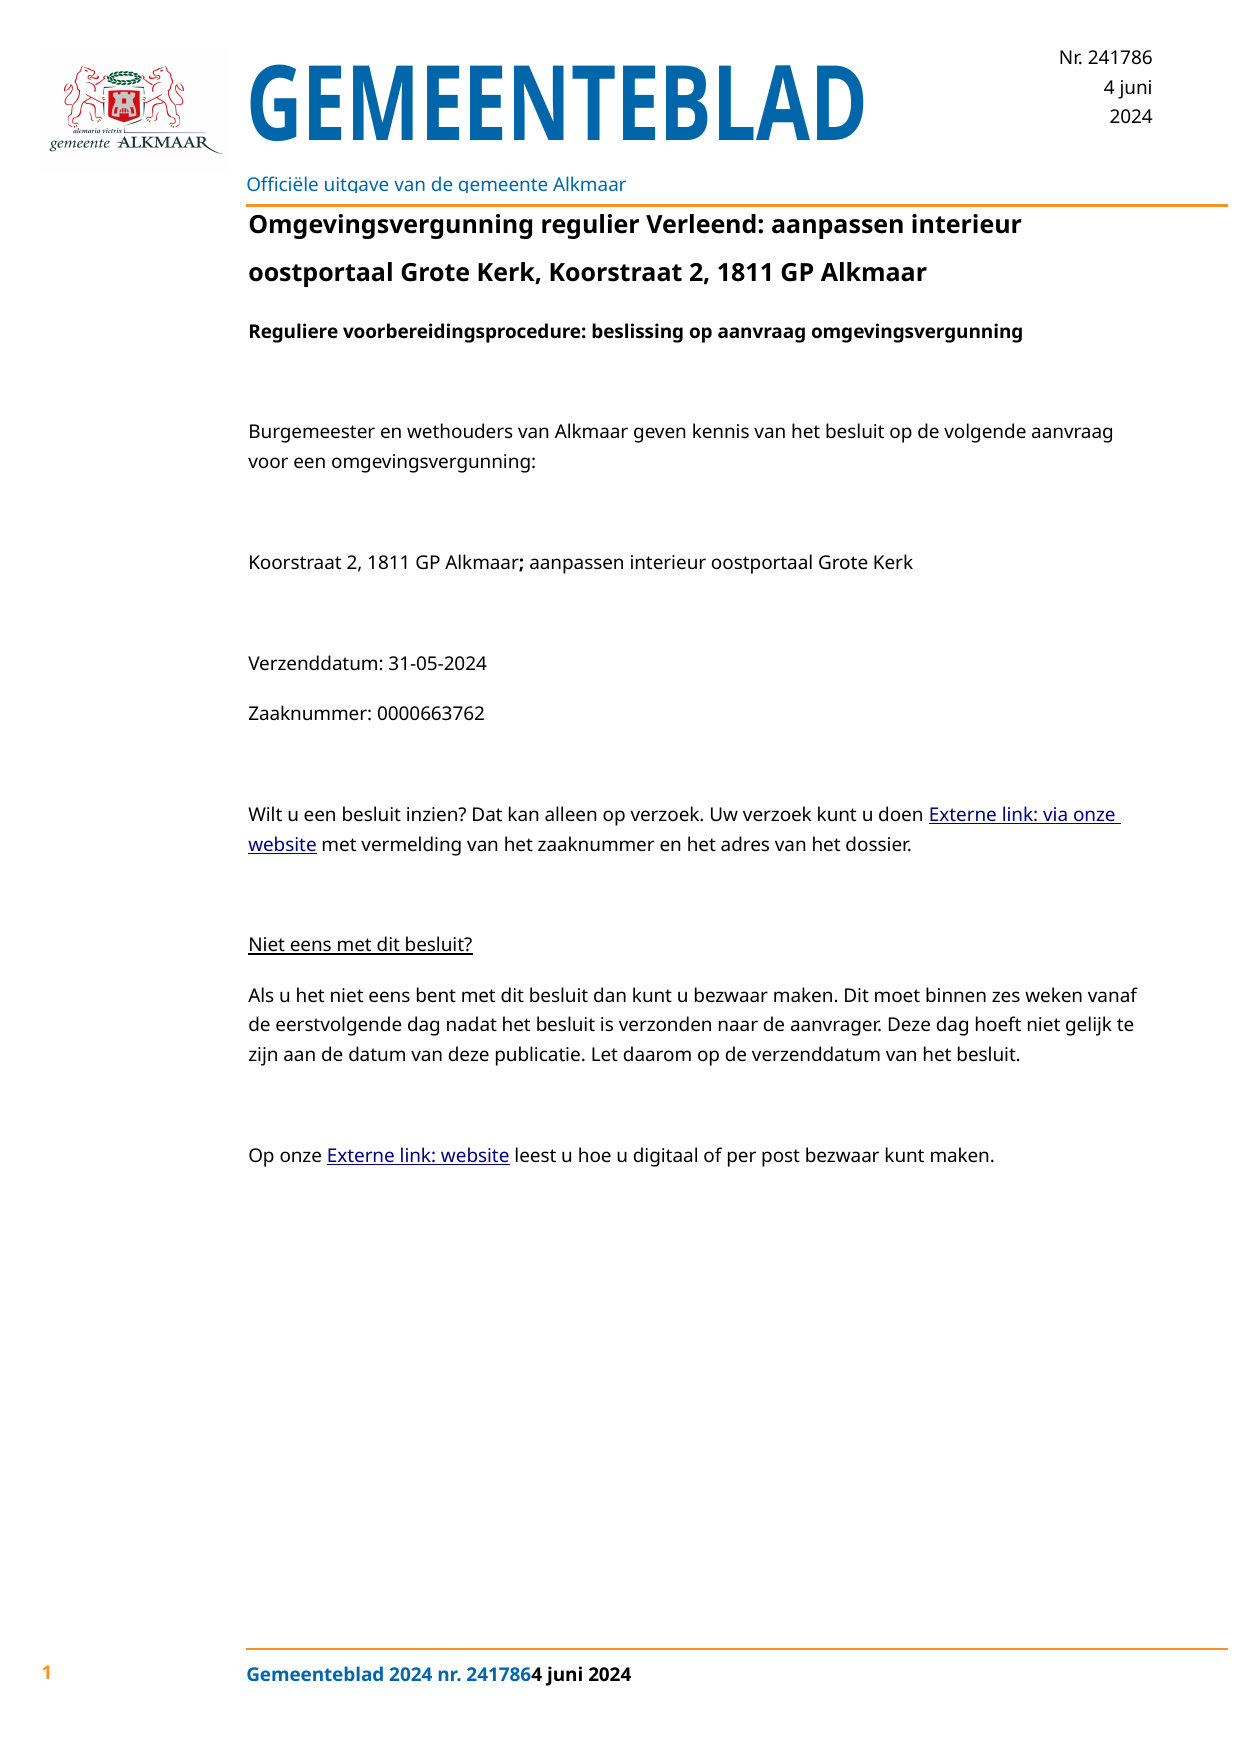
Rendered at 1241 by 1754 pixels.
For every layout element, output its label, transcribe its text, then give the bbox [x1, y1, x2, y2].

text Wilt u een besluit inzien? Dat kan alleen op verzoek. Uw verzoek kunt u doen Externe link: via onze website met vermelding van het zaaknummer en het adres van het dossier. [248, 801, 1152, 857]
text Als u het niet eens bent met dit besluit dan kunt u bezwaar maken. Dit moet binnen zes weken vanaf de eerstvolgende dag nadat het besluit is verzonden naar de aanvrager. Deze dag hoeft niet gelijk te zijn aan de datum van deze publicatie. Let daarom op de verzenddatum van het besluit. [248, 982, 1152, 1067]
picture [41, 47, 231, 172]
text Reguliere voorbereidingsprocedure: beslissing op aanvraag omgevingsvergunning [248, 318, 1152, 344]
text Niet eens met dit besluit? [248, 932, 1152, 957]
text Koorstraat 2, 1811 GP Alkmaar; aanpassen interieur oostportaal Grote Kerk [248, 549, 1152, 575]
text Zaaknummer: 0000663762 [248, 700, 1152, 726]
text Omgevingsvergunning regulier Verleend: aanpassen interieur oostportaal Grote Kerk, Koorstraat 2, 1811 GP Alkmaar [248, 207, 1152, 288]
text Burgemeester en wethouders van Alkmaar geven kennis van het besluit op de volgende aanvraag voor een omgevingsvergunning: [248, 419, 1152, 474]
text Op onze Externe link: website leest u hoe u digitaal of per post bezwaar kunt maken. [248, 1142, 1152, 1168]
text Verzenddatum: 31-05-2024 [248, 650, 1152, 676]
